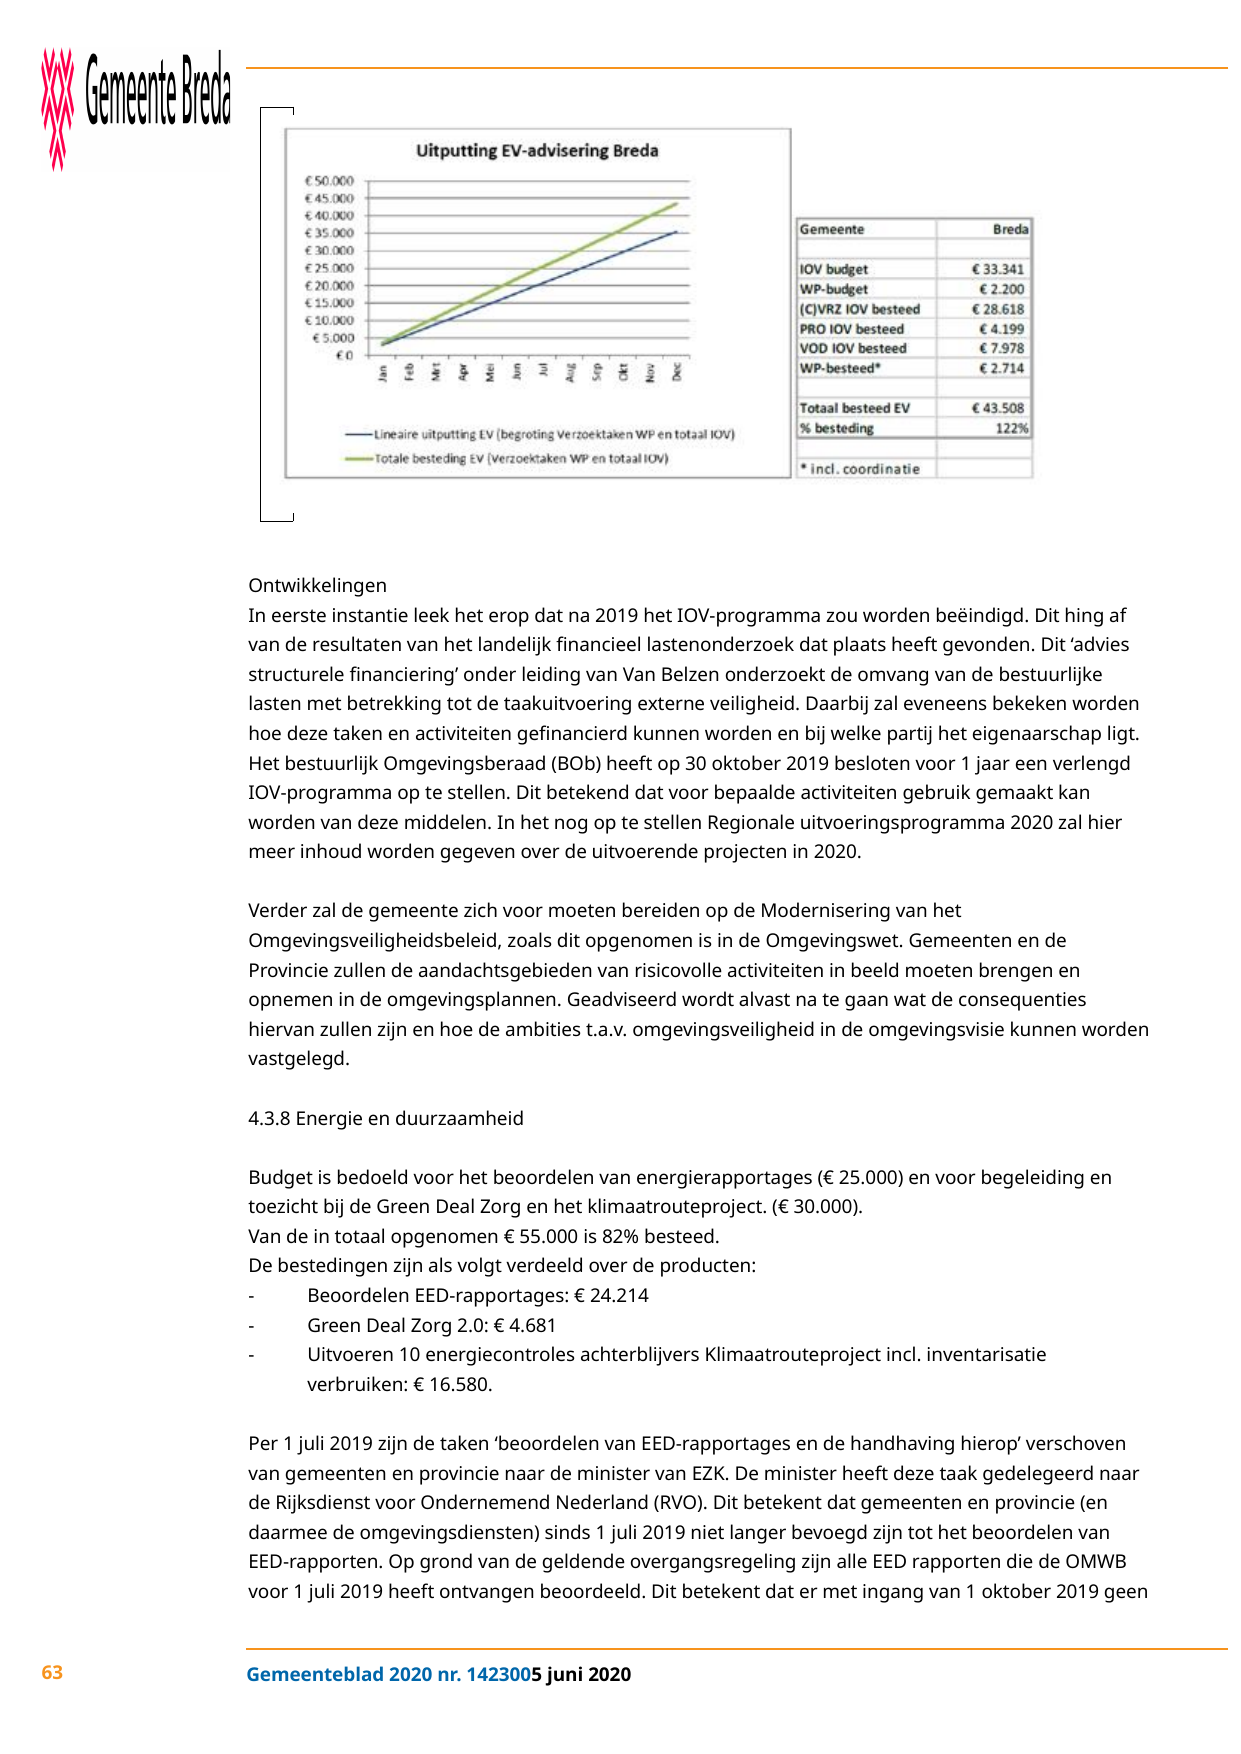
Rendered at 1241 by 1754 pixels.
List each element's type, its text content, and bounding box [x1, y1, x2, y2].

list Beoordelen EED-rapportages: € 24.214 [248, 1282, 1152, 1308]
text Van de in totaal opgenomen € 55.000 is 82% besteed. [248, 1223, 1152, 1249]
list Uitvoeren 10 energiecontroles achterblijvers Klimaatrouteproject incl. inventarisatie verbruiken: € 16.580. [248, 1341, 1152, 1397]
text Verder zal de gemeente zich voor moeten bereiden op de Modernisering van het Omgevingsveiligheidsbeleid, zoals dit opgenomen is in de Omgevingswet. Gemeenten en de Provincie zullen de aandachtsgebieden van risicovolle activiteiten in beeld moeten brengen en opnemen in de omgevingsplannen. Geadviseerd wordt alvast na te gaan wat de consequenties hiervan zullen zijn en hoe de ambities t.a.v. omgevingsveiligheid in de omgevingsvisie kunnen worden vastgelegd. [248, 898, 1152, 1071]
text 4.3.8 Energie en duurzaamheid [248, 1105, 1152, 1130]
text Budget is bedoeld voor het beoordelen van energierapportages (€ 25.000) en voor begeleiding en toezicht bij de Green Deal Zorg en het klimaatrouteproject. (€ 30.000). [248, 1164, 1152, 1219]
text De bestedingen zijn als volgt verdeeld over de producten: [248, 1253, 1152, 1278]
list Green Deal Zorg 2.0: € 4.681 [248, 1312, 1152, 1337]
picture [41, 47, 231, 172]
text Ontwikkelingen [248, 572, 1152, 598]
picture [268, 115, 1173, 513]
text Per 1 juli 2019 zijn de taken ‘beoordelen van EED-rapportages en de handhaving hierop’ verschoven van gemeenten en provincie naar de minister van EZK. De minister heeft deze taak gedelegeerd naar de Rijksdienst voor Ondernemend Nederland (RVO). Dit betekent dat gemeenten en provincie (en daarmee de omgevingsdiensten) sinds 1 juli 2019 niet langer bevoegd zijn tot het beoordelen van EED-rapporten. Op grond van de geldende overgangsregeling zijn alle EED rapporten die de OMWB voor 1 juli 2019 heeft ontvangen beoordeeld. Dit betekent dat er met ingang van 1 oktober 2019 geen [248, 1430, 1152, 1604]
text In eerste instantie leek het erop dat na 2019 het IOV-programma zou worden beëindigd. Dit hing af van de resultaten van het landelijk financieel lastenonderzoek dat plaats heeft gevonden. Dit ‘advies structurele financiering’ onder leiding van Van Belzen onderzoekt de omvang van de bestuurlijke lasten met betrekking tot de taakuitvoering externe veiligheid. Daarbij zal eveneens bekeken worden hoe deze taken en activiteiten gefinancierd kunnen worden en bij welke partij het eigenaarschap ligt. Het bestuurlijk Omgevingsberaad (BOb) heeft op 30 oktober 2019 besloten voor 1 jaar een verlengd IOV-programma op te stellen. Dit betekend dat voor bepaalde activiteiten gebruik gemaakt kan worden van deze middelen. In het nog op te stellen Regionale uitvoeringsprogramma 2020 zal hier meer inhoud worden gegeven over de uitvoerende projecten in 2020. [248, 602, 1152, 864]
